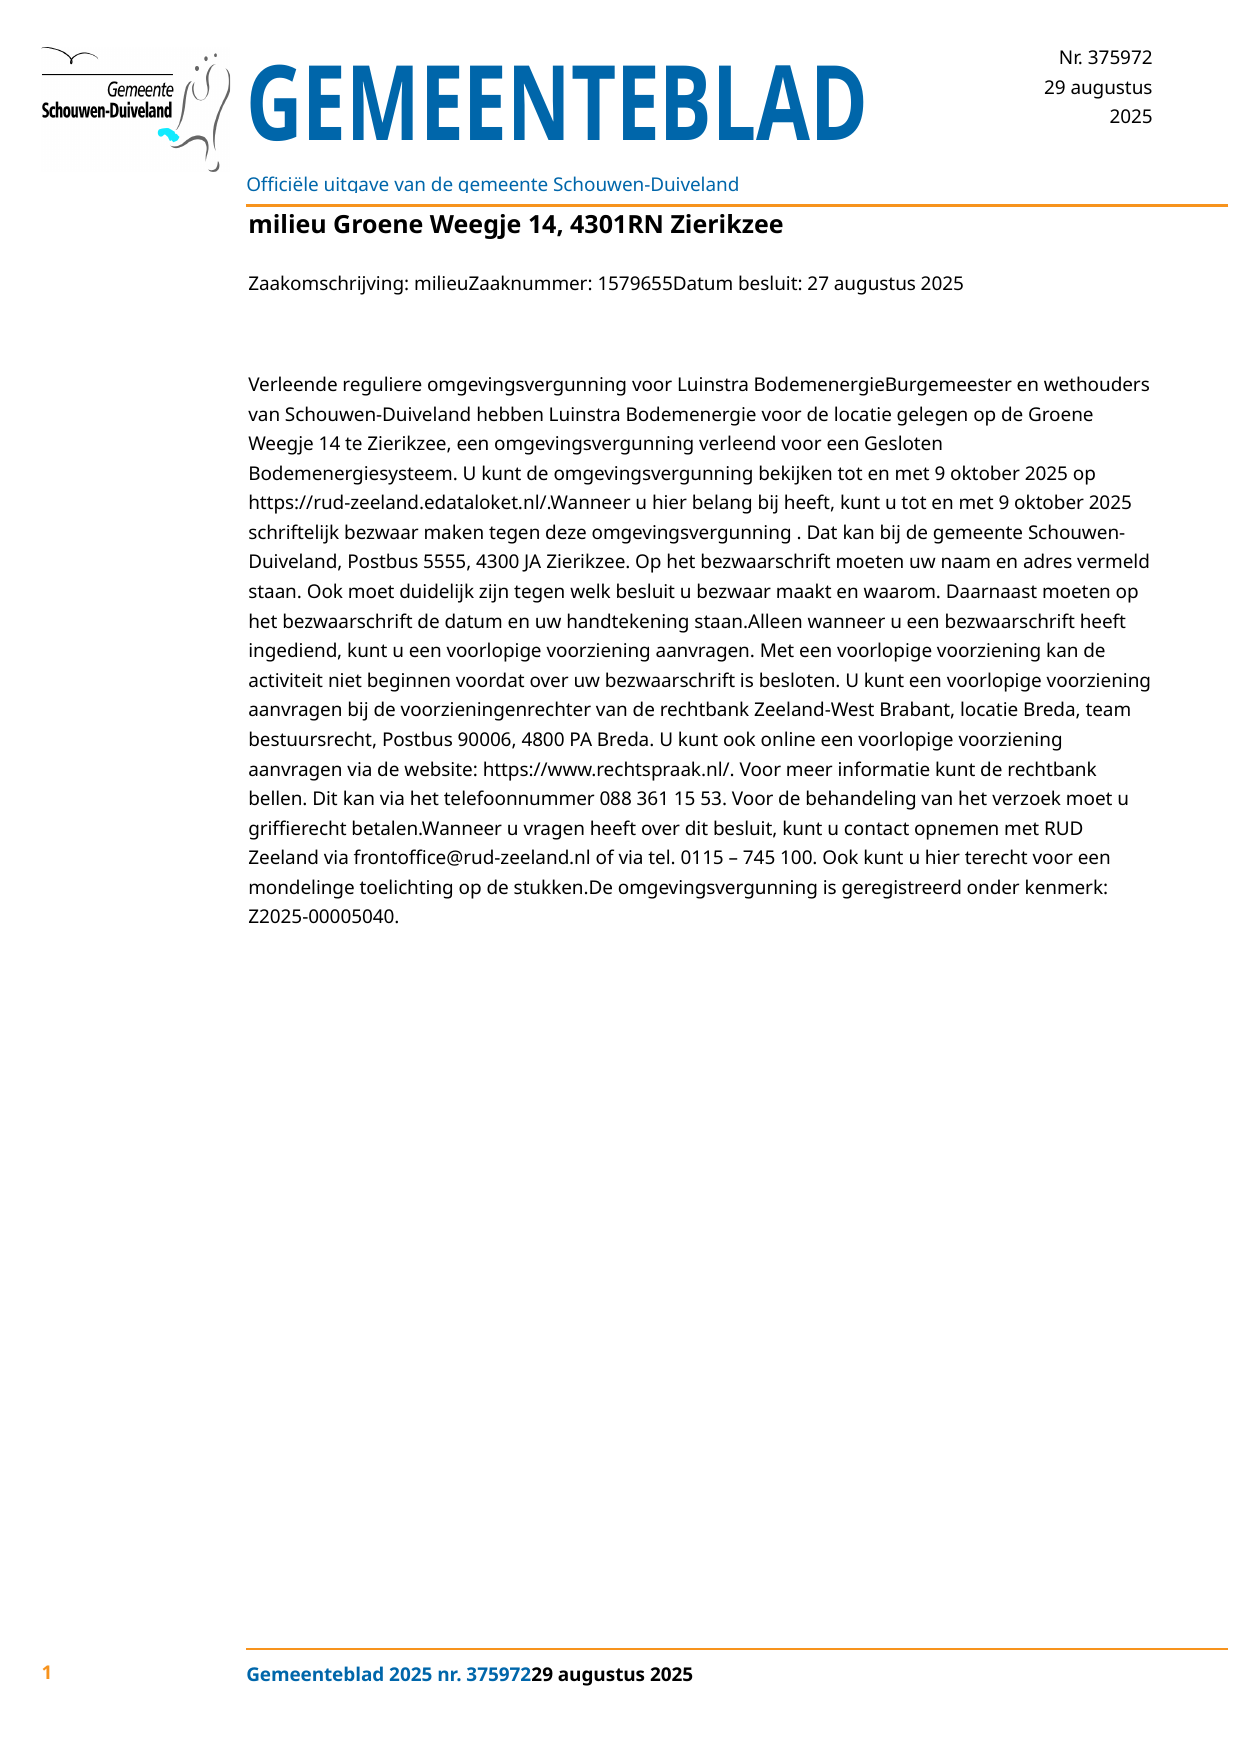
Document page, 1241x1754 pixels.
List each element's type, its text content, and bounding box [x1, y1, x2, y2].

picture [41, 47, 231, 172]
text Zaakomschrijving: milieuZaaknummer: 1579655Datum besluit: 27 augustus 2025 [248, 270, 1152, 296]
text Verleende reguliere omgevingsvergunning voor Luinstra BodemenergieBurgemeester en wethouders van Schouwen-Duiveland hebben Luinstra Bodemenergie voor de locatie gelegen op de Groene Weegje 14 te Zierikzee, een omgevingsvergunning verleend voor een Gesloten Bodemenergiesysteem. U kunt de omgevingsvergunning bekijken tot en met 9 oktober 2025 op https://rud-zeeland.edataloket.nl/.Wanneer u hier belang bij heeft, kunt u tot en met 9 oktober 2025 schriftelijk bezwaar maken tegen deze omgevingsvergunning . Dat kan bij de gemeente Schouwen-Duiveland, Postbus 5555, 4300 JA Zierikzee. Op het bezwaarschrift moeten uw naam en adres vermeld staan. Ook moet duidelijk zijn tegen welk besluit u bezwaar maakt en waarom. Daarnaast moeten op het bezwaarschrift de datum en uw handtekening staan.Alleen wanneer u een bezwaarschrift heeft ingediend, kunt u een voorlopige voorziening aanvragen. Met een voorlopige voorziening kan de activiteit niet beginnen voordat over uw bezwaarschrift is besloten. U kunt een voorlopige voorziening aanvragen bij de voorzieningenrechter van de rechtbank Zeeland-West Brabant, locatie Breda, team bestuursrecht, Postbus 90006, 4800 PA Breda. U kunt ook online een voorlopige voorziening aanvragen via de website: https://www.rechtspraak.nl/. Voor meer informatie kunt de rechtbank bellen. Dit kan via het telefoonnummer 088 361 15 53. Voor de behandeling van het verzoek moet u griffierecht betalen.Wanneer u vragen heeft over dit besluit, kunt u contact opnemen met RUD Zeeland via frontoffice@rud-zeeland.nl of via tel. 0115 – 745 100. Ook kunt u hier terecht voor een mondelinge toelichting op de stukken.De omgevingsvergunning is geregistreerd onder kenmerk: Z2025-00005040. [248, 371, 1152, 929]
text milieu Groene Weegje 14, 4301RN Zierikzee [248, 207, 1152, 241]
